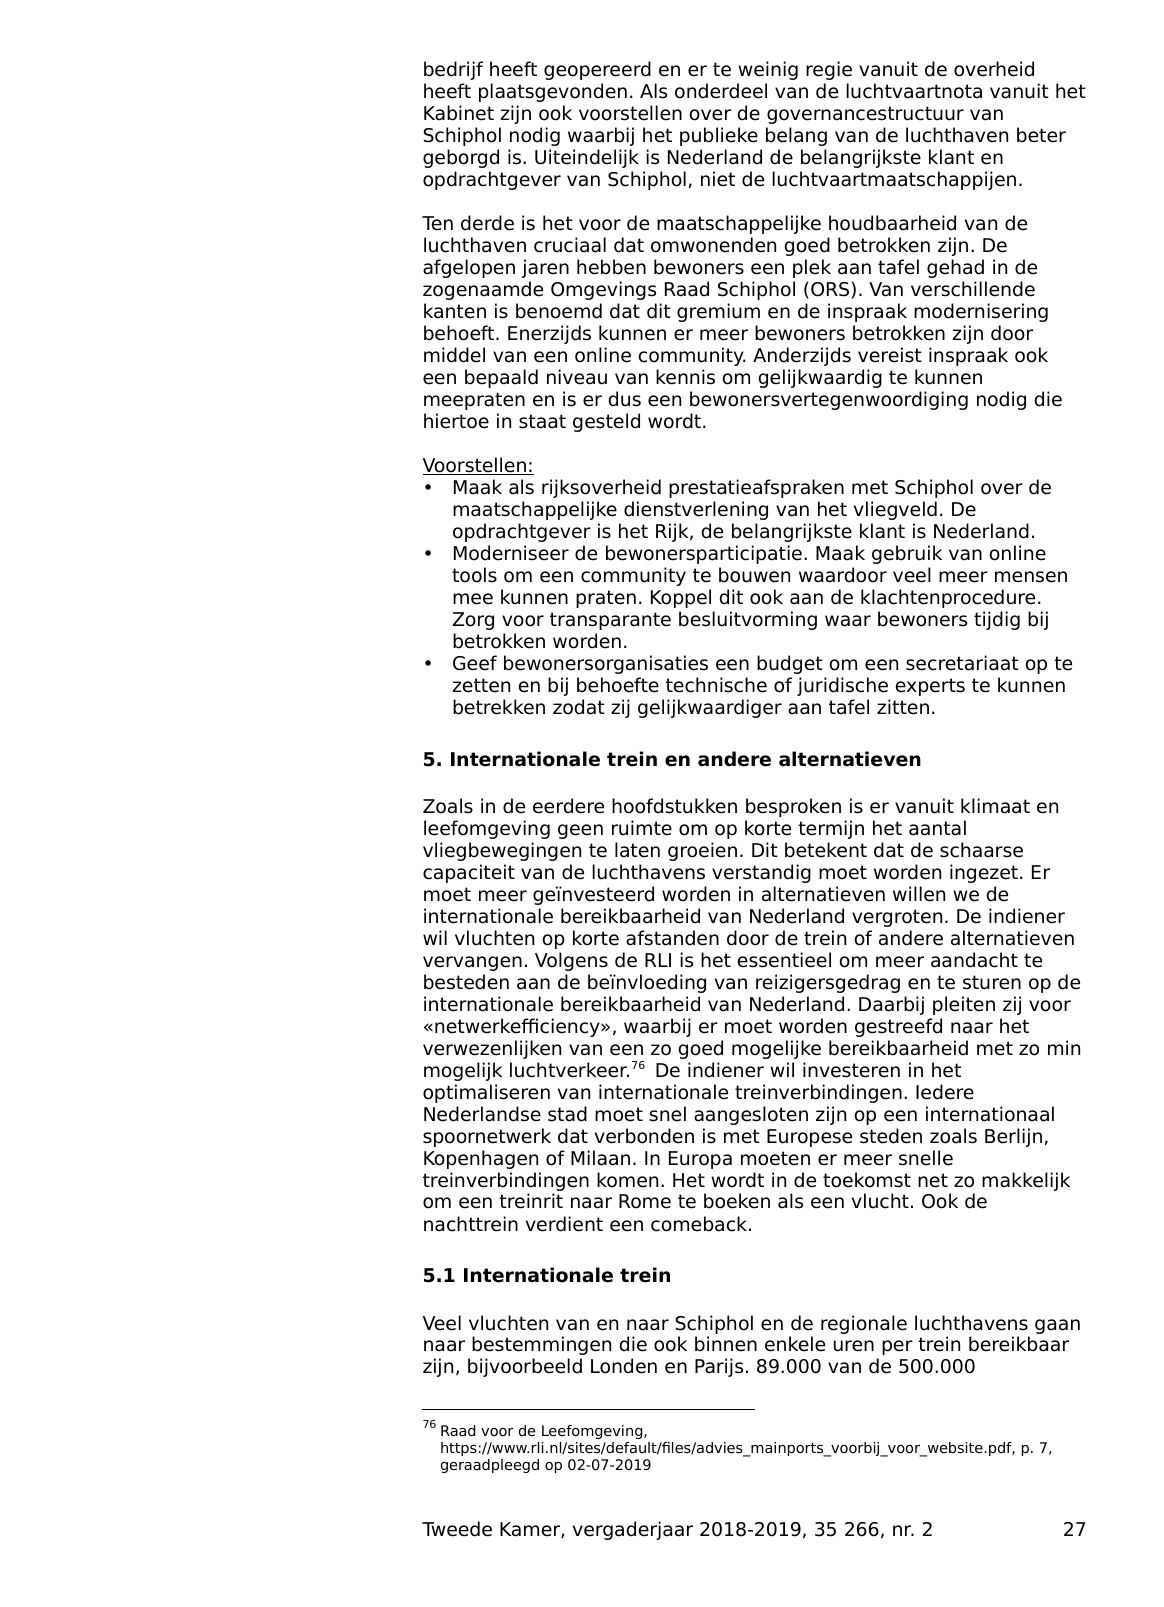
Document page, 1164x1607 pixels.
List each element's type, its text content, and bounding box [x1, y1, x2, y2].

text bedrijf heeft geopereerd en er te weinig regie vanuit de overheid heeft plaatsgevonden. Als onderdeel van de luchtvaartnota vanuit het Kabinet zijn ook voorstellen over de governancestructuur van Schiphol nodig waarbij het publieke belang van de luchthaven beter geborgd is. Uiteindelijk is Nederland de belangrijkste klant en opdrachtgever van Schiphol, niet de luchtvaartmaatschappijen. [422, 59, 1087, 191]
text Ten derde is het voor de maatschappelijke houdbaarheid van de luchthaven cruciaal dat omwonenden goed betrokken zijn. De afgelopen jaren hebben bewoners een plek aan tafel gehad in de zogenaamde Omgevings Raad Schiphol (ORS). Van verschillende kanten is benoemd dat dit gremium en de inspraak modernisering behoeft. Enerzijds kunnen er meer bewoners betrokken zijn door middel van een online community. Anderzijds vereist inspraak ook een bepaald niveau van kennis om gelijkwaardig te kunnen meepraten en is er dus een bewonersvertegenwoordiging nodig die hiertoe in staat gesteld wordt. [422, 213, 1087, 433]
subtitle Voorstellen: [422, 455, 1087, 477]
text Raad voor de Leefomgeving, https://www.rli.nl/sites/default/files/advies_mainports_voorbij_voor_website.pdf, p. 7, geraadpleegd op 02-07-2019 [422, 1418, 1087, 1474]
subtitle 5.1 Internationale trein [422, 1265, 1087, 1287]
text • Moderniseer de bewonersparticipatie. Maak gebruik van online tools om een community te bouwen waardoor veel meer mensen mee kunnen praten. Koppel dit ook aan de klachtenprocedure. Zorg voor transparante besluitvorming waar bewoners tijdig bij betrokken worden. [422, 543, 1087, 653]
text Veel vluchten van en naar Schiphol en de regionale luchthavens gaan naar bestemmingen die ook binnen enkele uren per trein bereikbaar zijn, bijvoorbeeld Londen en Parijs. 89.000 van de 500.000 [422, 1312, 1087, 1378]
subtitle 5. Internationale trein en andere alternatieven [422, 749, 1087, 771]
text • Maak als rijksoverheid prestatieafspraken met Schiphol over de maatschappelijke dienstverlening van het vliegveld. De opdrachtgever is het Rijk, de belangrijkste klant is Nederland. [422, 477, 1087, 543]
text Zoals in de eerdere hoofdstukken besproken is er vanuit klimaat en leefomgeving geen ruimte om op korte termijn het aantal vliegbewegingen te laten groeien. Dit betekent dat de schaarse capaciteit van de luchthavens verstandig moet worden ingezet. Er moet meer geïnvesteerd worden in alternatieven willen we de internationale bereikbaarheid van Nederland vergroten. De indiener wil vluchten op korte afstanden door de trein of andere alternatieven vervangen. Volgens de RLI is het essentieel om meer aandacht te besteden aan de beïnvloeding van reizigersgedrag en te sturen op de internationale bereikbaarheid van Nederland. Daarbij pleiten zij voor «netwerkefficiency», waarbij er moet worden gestreefd naar het verwezenlijken van een zo goed mogelijke bereikbaarheid met zo min mogelijk luchtverkeer. De indiener wil investeren in het optimaliseren van internationale treinverbindingen. Iedere Nederlandse stad moet snel aangesloten zijn op een internationaal spoornetwerk dat verbonden is met Europese steden zoals Berlijn, Kopenhagen of Milaan. In Europa moeten er meer snelle treinverbindingen komen. Het wordt in de toekomst net zo makkelijk om een treinrit naar Rome te boeken als een vlucht. Ook de nachttrein verdient een comeback. [422, 796, 1087, 1235]
text • Geef bewonersorganisaties een budget om een secretariaat op te zetten en bij behoefte technische of juridische experts te kunnen betrekken zodat zij gelijkwaardiger aan tafel zitten. [422, 653, 1087, 719]
